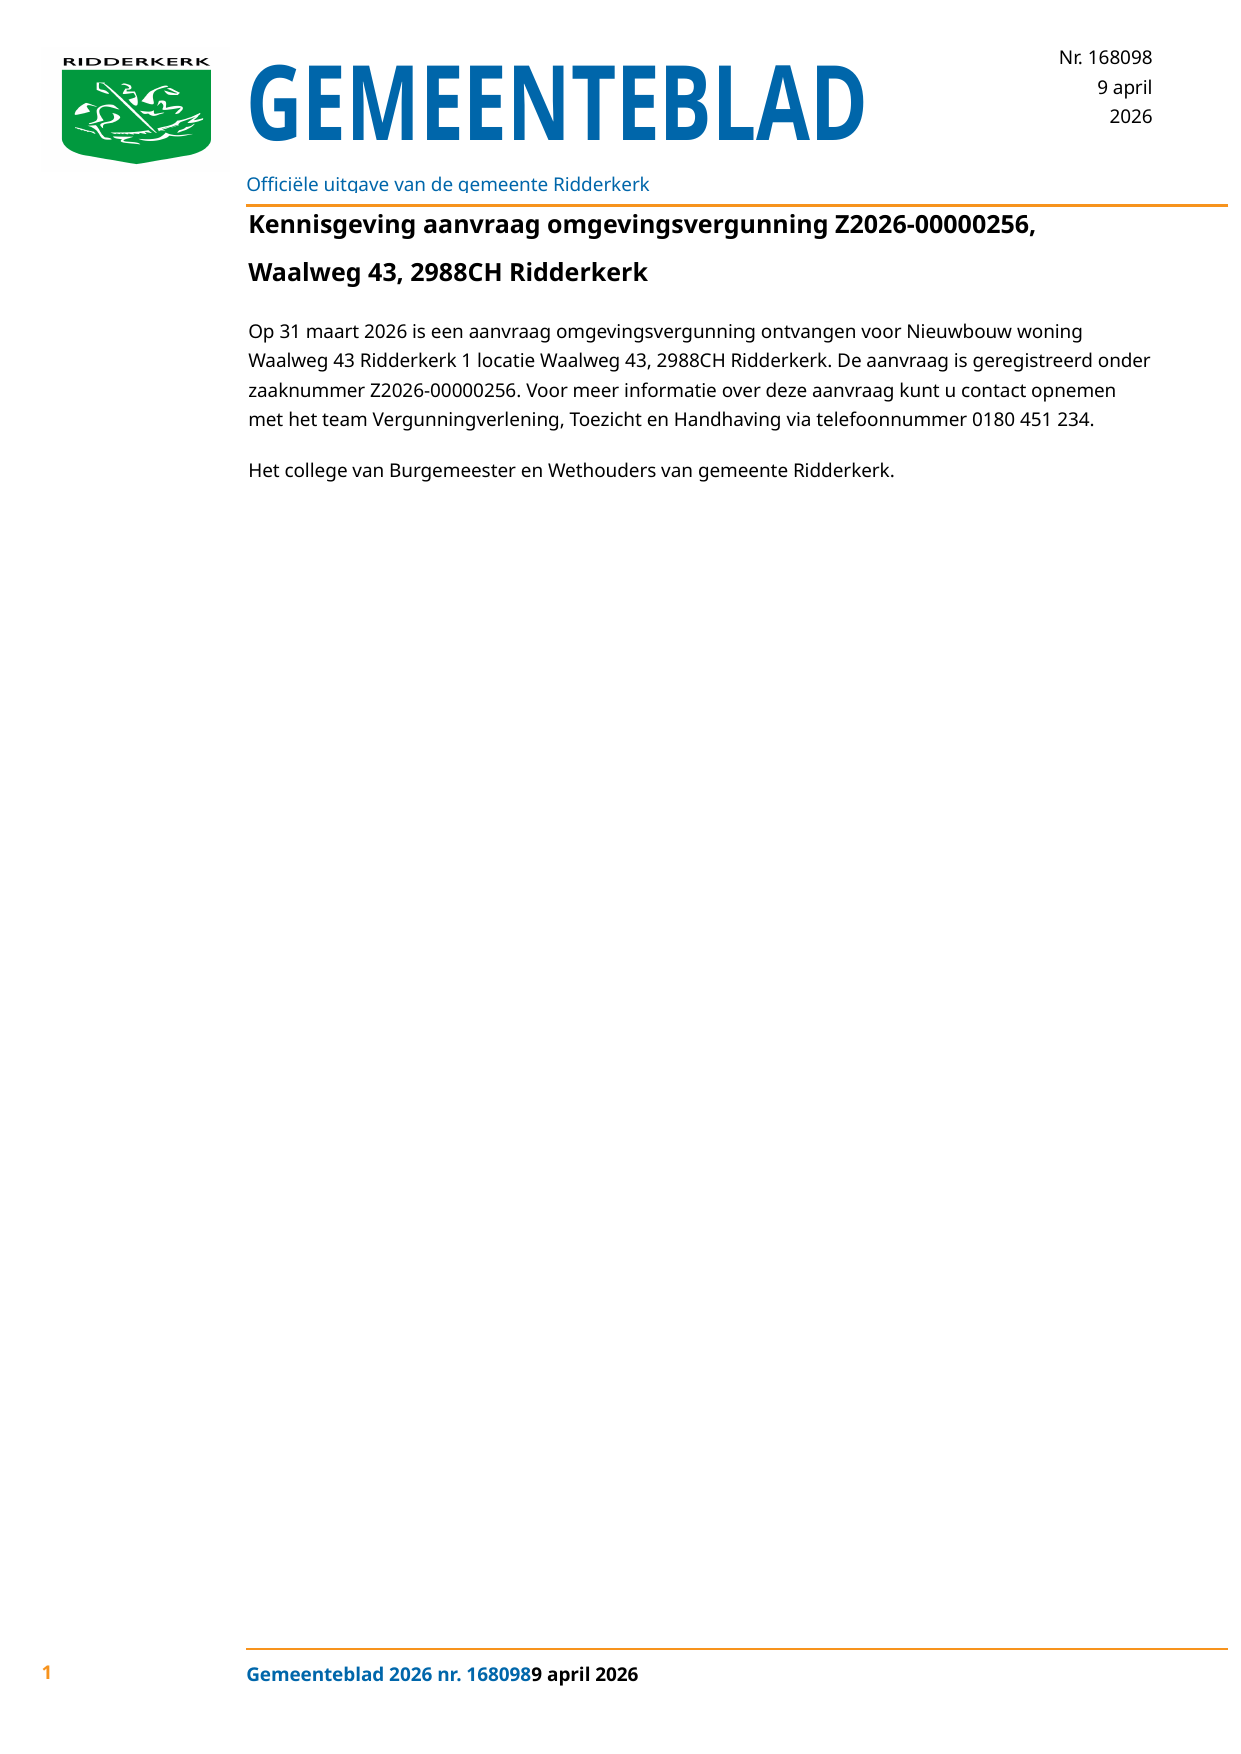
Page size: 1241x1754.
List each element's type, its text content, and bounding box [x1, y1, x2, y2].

text Kennisgeving aanvraag omgevingsvergunning Z2026-00000256, Waalweg 43, 2988CH Ridderkerk [248, 207, 1152, 288]
picture [41, 47, 231, 172]
text Op 31 maart 2026 is een aanvraag omgevingsvergunning ontvangen voor Nieuwbouw woning Waalweg 43 Ridderkerk 1 locatie Waalweg 43, 2988CH Ridderkerk. De aanvraag is geregistreerd onder zaaknummer Z2026-00000256. Voor meer informatie over deze aanvraag kunt u contact opnemen met het team Vergunningverlening, Toezicht en Handhaving via telefoonnummer 0180 451 234. [248, 318, 1152, 432]
text Het college van Burgemeester en Wethouders van gemeente Ridderkerk. [248, 457, 1152, 483]
